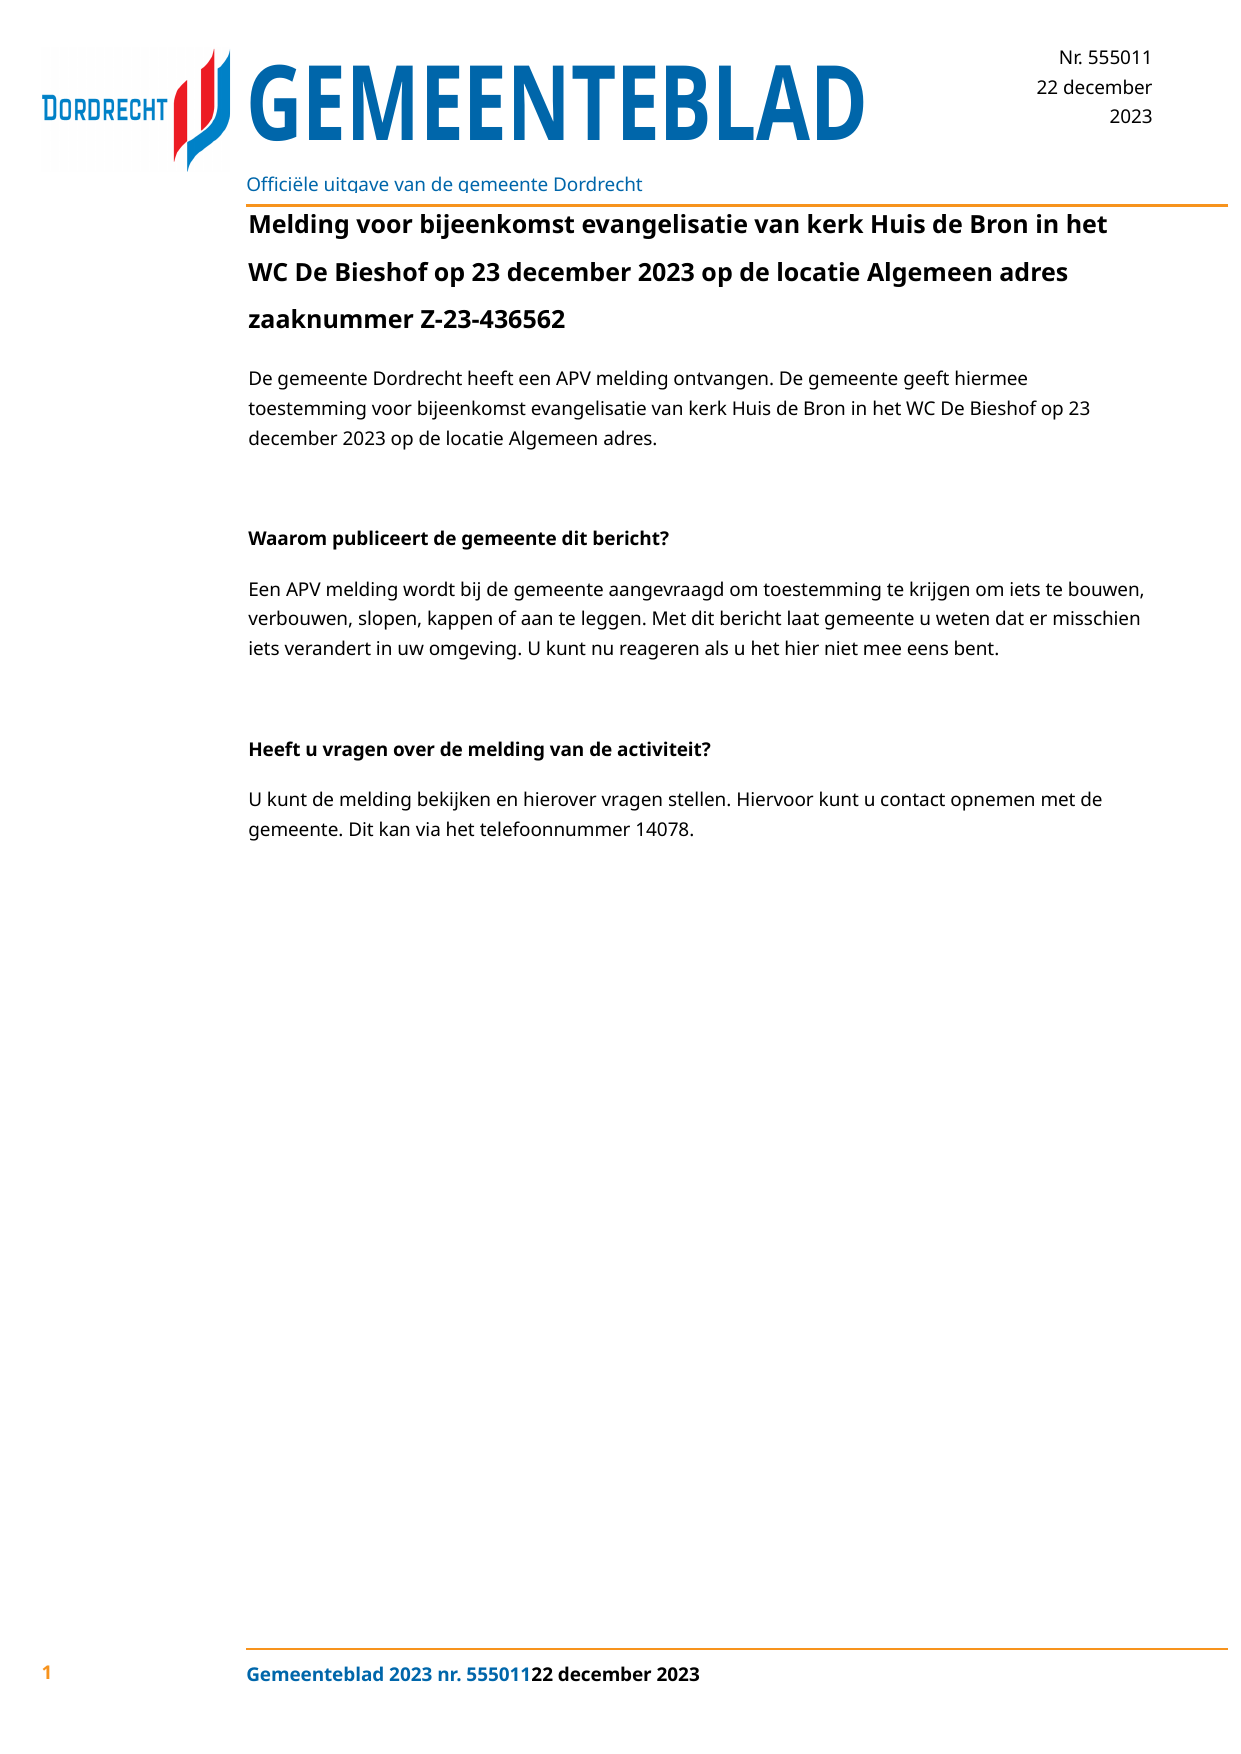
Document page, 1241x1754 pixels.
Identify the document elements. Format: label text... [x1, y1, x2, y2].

text De gemeente Dordrecht heeft een APV melding ontvangen. De gemeente geeft hiermee toestemming voor bijeenkomst evangelisatie van kerk Huis de Bron in het WC De Bieshof op 23 december 2023 op de locatie Algemeen adres. [248, 366, 1152, 450]
picture [41, 47, 231, 172]
text U kunt de melding bekijken en hierover vragen stellen. Hiervoor kunt u contact opnemen met de gemeente. Dit kan via het telefoonnummer 14078. [248, 786, 1152, 842]
text Waarom publiceert de gemeente dit bericht? [248, 526, 1152, 551]
text Heeft u vragen over de melding van de activiteit? [248, 736, 1152, 762]
text Een APV melding wordt bij de gemeente aangevraagd om toestemming te krijgen om iets te bouwen, verbouwen, slopen, kappen of aan te leggen. Met dit bericht laat gemeente u weten dat er misschien iets verandert in uw omgeving. U kunt nu reageren als u het hier niet mee eens bent. [248, 576, 1152, 661]
text Melding voor bijeenkomst evangelisatie van kerk Huis de Bron in het WC De Bieshof op 23 december 2023 op de locatie Algemeen adres zaaknummer Z-23-436562 [248, 207, 1152, 336]
